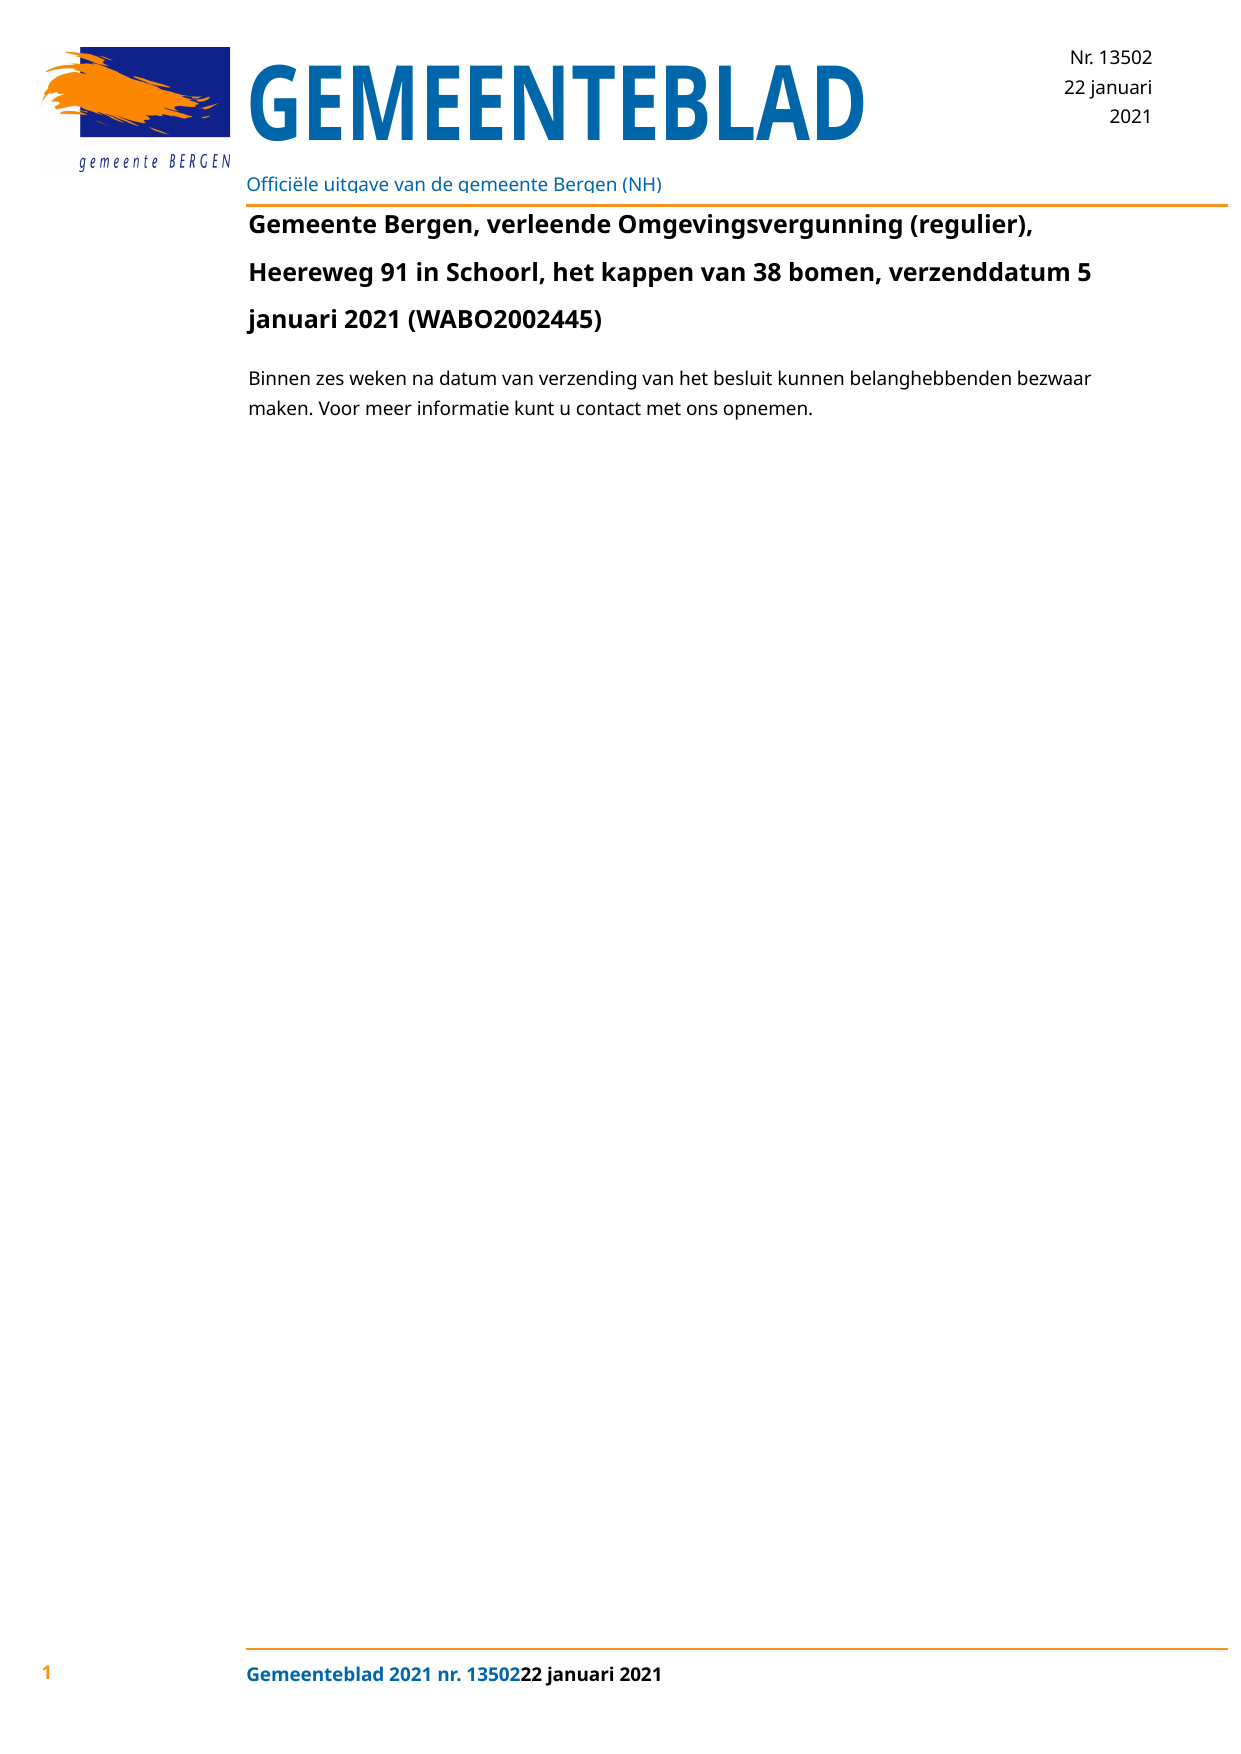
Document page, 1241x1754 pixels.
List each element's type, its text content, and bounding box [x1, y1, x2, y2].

picture [41, 47, 231, 172]
text Gemeente Bergen, verleende Omgevingsvergunning (regulier), Heereweg 91 in Schoorl, het kappen van 38 bomen, verzenddatum 5 januari 2021 (WABO2002445) [248, 207, 1152, 336]
text Binnen zes weken na datum van verzending van het besluit kunnen belanghebbenden bezwaar maken. Voor meer informatie kunt u contact met ons opnemen. [248, 366, 1152, 421]
